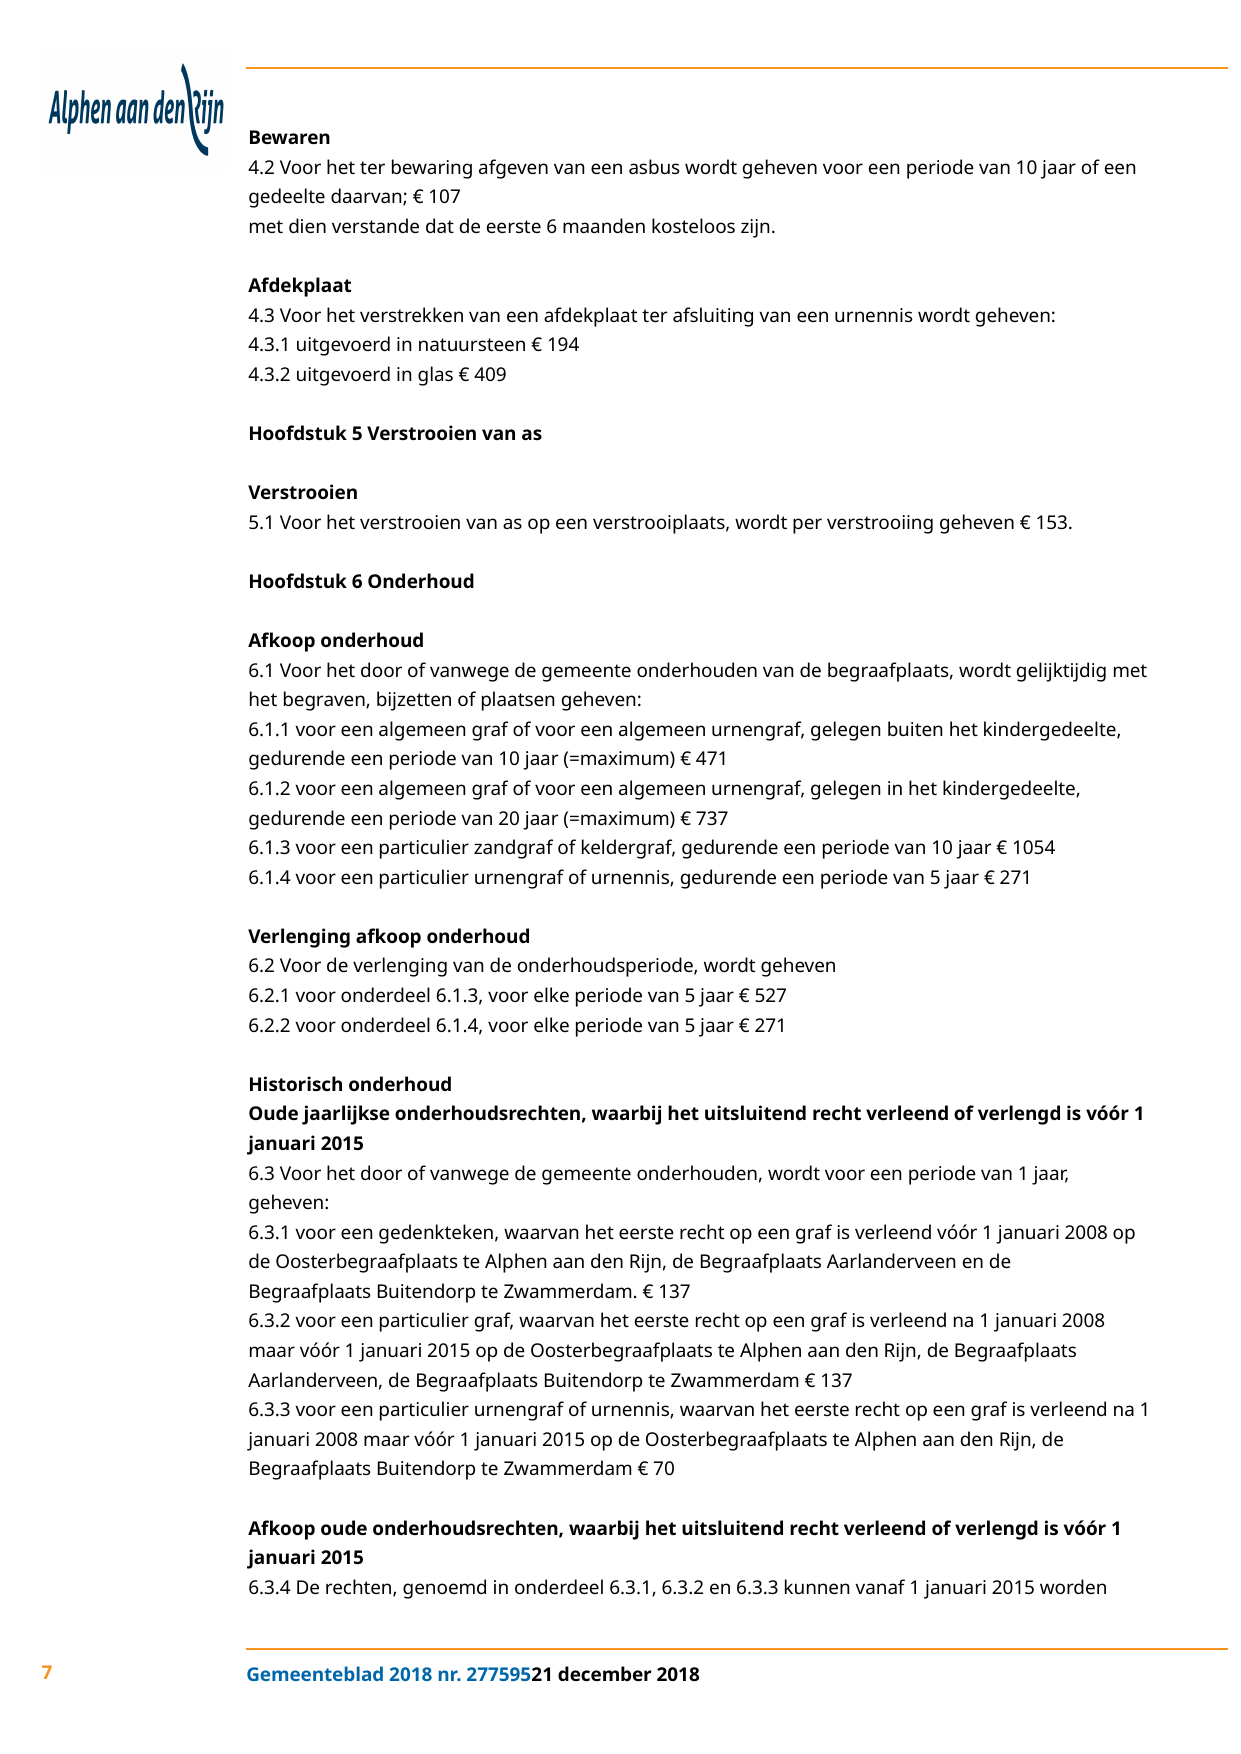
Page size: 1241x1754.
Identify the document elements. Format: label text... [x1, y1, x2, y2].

text Bewaren [248, 124, 1152, 150]
text 6.1.4 voor een particulier urnengraf of urnennis, gedurende een periode van 5 jaar € 271 [248, 864, 1152, 890]
picture [41, 47, 231, 172]
text 6.3.4 De rechten, genoemd in onderdeel 6.3.1, 6.3.2 en 6.3.3 kunnen vanaf 1 januari 2015 worden [248, 1574, 1152, 1600]
text 6.3.3 voor een particulier urnengraf of urnennis, waarvan het eerste recht op een graf is verleend na 1 januari 2008 maar vóór 1 januari 2015 op de Oosterbegraafplaats te Alphen aan den Rijn, de Begraafplaats Buitendorp te Zwammerdam € 70 [248, 1396, 1152, 1481]
text Afdekplaat [248, 272, 1152, 298]
text Aarlanderveen, de Begraafplaats Buitendorp te Zwammerdam € 137 [248, 1367, 1152, 1393]
text Begraafplaats Buitendorp te Zwammerdam. € 137 [248, 1278, 1152, 1304]
text met dien verstande dat de eerste 6 maanden kosteloos zijn. [248, 213, 1152, 239]
text Historisch onderhoud [248, 1071, 1152, 1097]
text 4.2 Voor het ter bewaring afgeven van een asbus wordt geheven voor een periode van 10 jaar of een gedeelte daarvan; € 107 [248, 154, 1152, 209]
text Oude jaarlijkse onderhoudsrechten, waarbij het uitsluitend recht verleend of verlengd is vóór 1 januari 2015 [248, 1101, 1152, 1156]
text 4.3.1 uitgevoerd in natuursteen € 194 [248, 331, 1152, 357]
text 6.2.1 voor onderdeel 6.1.3, voor elke periode van 5 jaar € 527 [248, 982, 1152, 1008]
text Hoofdstuk 6 Onderhoud [248, 568, 1152, 594]
text 6.3.2 voor een particulier graf, waarvan het eerste recht op een graf is verleend na 1 januari 2008 maar vóór 1 januari 2015 op de Oosterbegraafplaats te Alphen aan den Rijn, de Begraafplaats [248, 1308, 1152, 1363]
text 6.1.1 voor een algemeen graf of voor een algemeen urnengraf, gelegen buiten het kindergedeelte, gedurende een periode van 10 jaar (=maximum) € 471 [248, 716, 1152, 771]
text 4.3.2 uitgevoerd in glas € 409 [248, 361, 1152, 387]
text Hoofdstuk 5 Verstrooien van as [248, 420, 1152, 446]
text 6.2.2 voor onderdeel 6.1.4, voor elke periode van 5 jaar € 271 [248, 1012, 1152, 1038]
text Verstrooien [248, 479, 1152, 505]
text 4.3 Voor het verstrekken van een afdekplaat ter afsluiting van een urnennis wordt geheven: [248, 302, 1152, 328]
text Verlenging afkoop onderhoud [248, 923, 1152, 949]
text Afkoop oude onderhoudsrechten, waarbij het uitsluitend recht verleend of verlengd is vóór 1 januari 2015 [248, 1515, 1152, 1570]
text 5.1 Voor het verstrooien van as op een verstrooiplaats, wordt per verstrooiing geheven € 153. [248, 509, 1152, 535]
text Afkoop onderhoud [248, 627, 1152, 653]
text 6.3 Voor het door of vanwege de gemeente onderhouden, wordt voor een periode van 1 jaar, geheven: [248, 1160, 1152, 1215]
text 6.1.3 voor een particulier zandgraf of keldergraf, gedurende een periode van 10 jaar € 1054 [248, 834, 1152, 860]
text 6.2 Voor de verlenging van de onderhoudsperiode, wordt geheven [248, 953, 1152, 978]
text 6.1 Voor het door of vanwege de gemeente onderhouden van de begraafplaats, wordt gelijktijdig met het begraven, bijzetten of plaatsen geheven: [248, 657, 1152, 712]
text 6.1.2 voor een algemeen graf of voor een algemeen urnengraf, gelegen in het kindergedeelte, gedurende een periode van 20 jaar (=maximum) € 737 [248, 775, 1152, 831]
text 6.3.1 voor een gedenkteken, waarvan het eerste recht op een graf is verleend vóór 1 januari 2008 op de Oosterbegraafplaats te Alphen aan den Rijn, de Begraafplaats Aarlanderveen en de [248, 1219, 1152, 1274]
